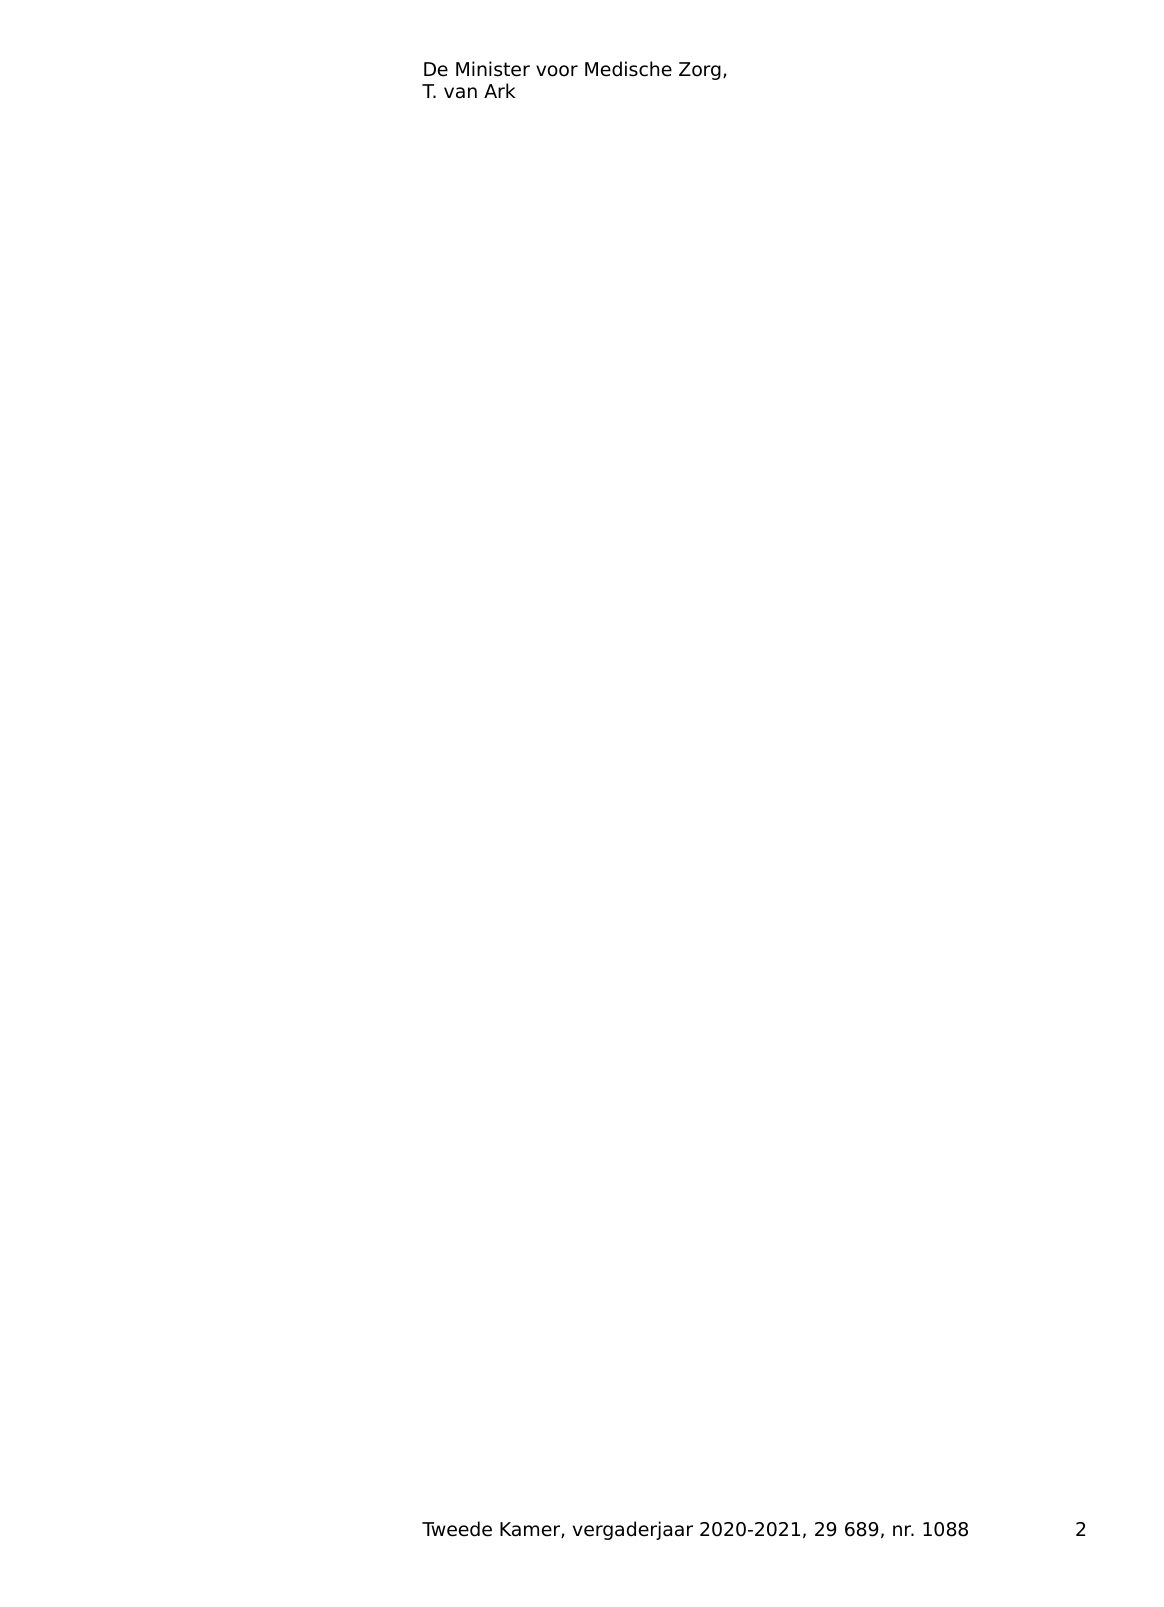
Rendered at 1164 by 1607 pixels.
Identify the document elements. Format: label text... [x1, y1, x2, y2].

text De Minister voor Medische Zorg, T. van Ark [422, 59, 1087, 103]
